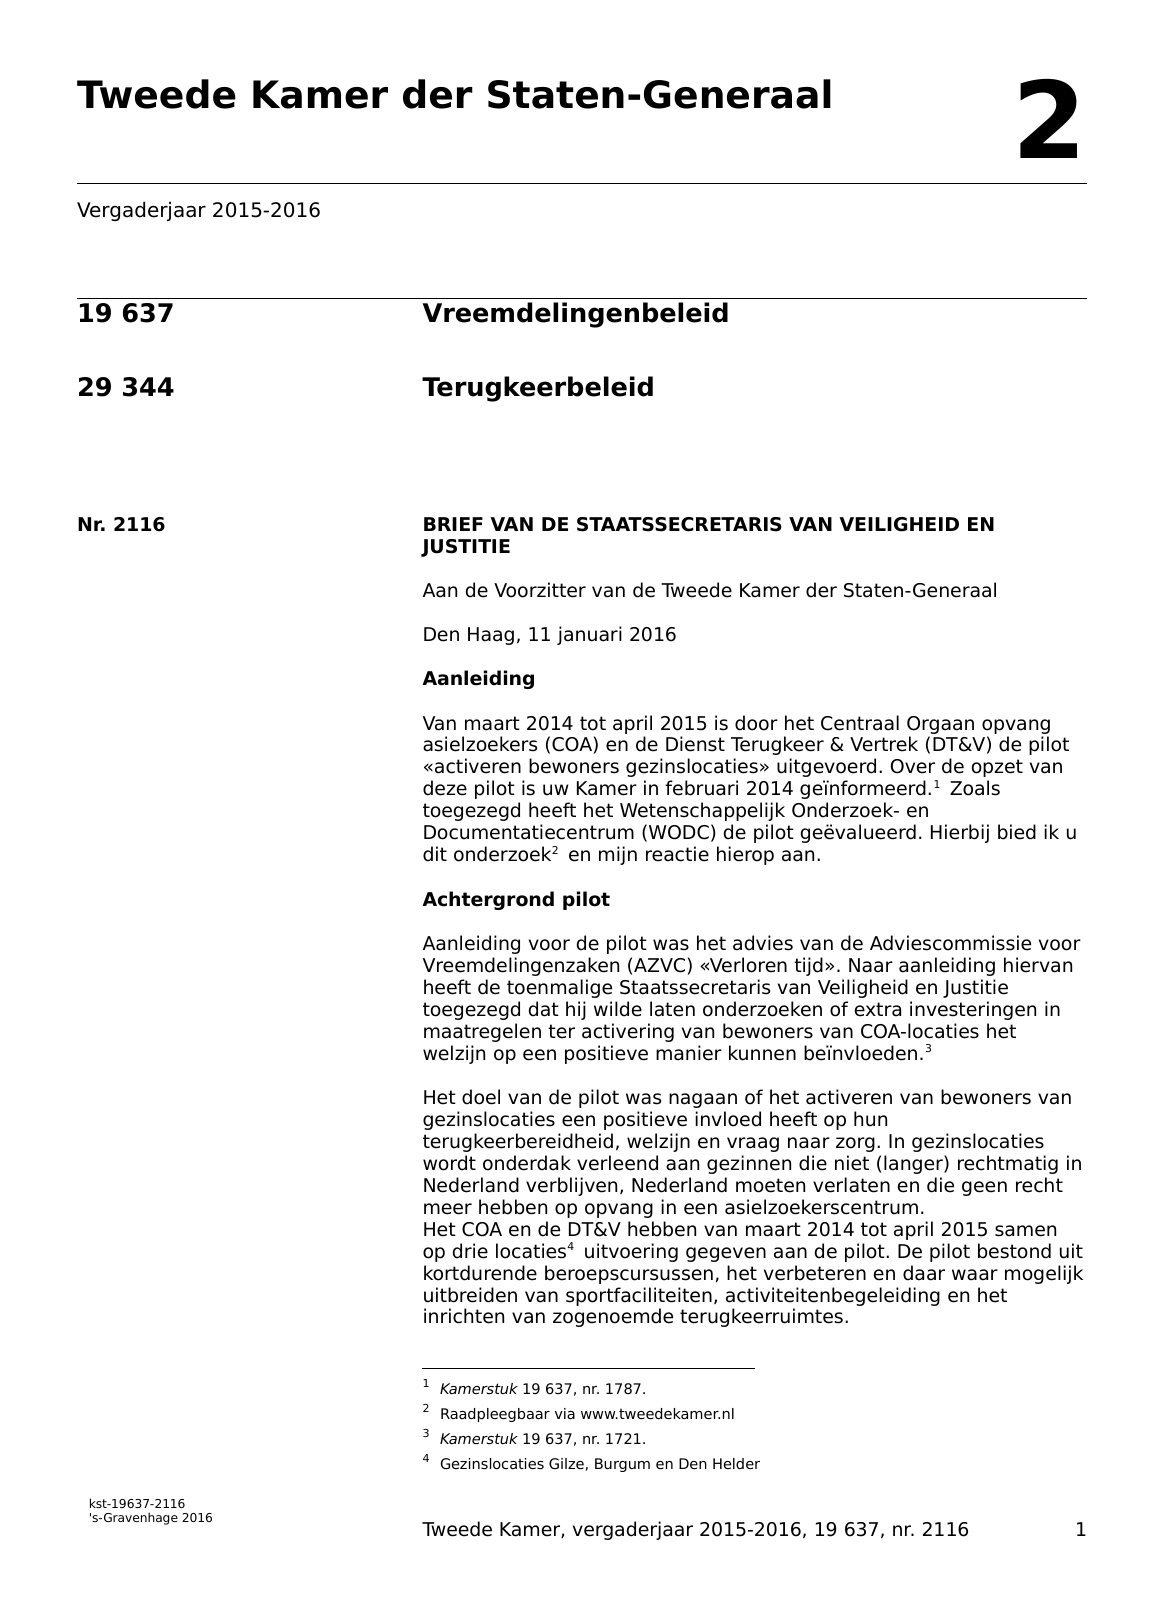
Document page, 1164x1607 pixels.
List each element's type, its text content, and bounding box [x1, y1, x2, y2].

text Aanleiding voor de pilot was het advies van de Adviescommissie voor Vreemdelingenzaken (AZVC) «Verloren tijd». Naar aanleiding hiervan heeft de toenmalige Staatssecretaris van Veiligheid en Justitie toegezegd dat hij wilde laten onderzoeken of extra investeringen in maatregelen ter activering van bewoners van COA-locaties het welzijn op een positieve manier kunnen beïnvloeden. [422, 933, 1087, 1064]
text Gezinslocaties Gilze, Burgum en Den Helder [422, 1452, 1087, 1474]
table_header Tweede Kamer der Staten-Generaal [77, 59, 886, 183]
text Raadpleegbaar via www.tweedekamer.nl [422, 1402, 1087, 1424]
subtitle 29 344 Terugkeerbeleid [77, 373, 1087, 403]
text Van maart 2014 tot april 2015 is door het Centraal Orgaan opvang asielzoekers (COA) en de Dienst Terugkeer & Vertrek (DT&V) de pilot «activeren bewoners gezinslocaties» uitgevoerd. Over de opzet van deze pilot is uw Kamer in februari 2014 geïnformeerd. Zoals toegezegd heeft het Wetenschappelijk Onderzoek- en Documentatiecentrum (WODC) de pilot geëvalueerd. Hierbij bied ik u dit onderzoek en mijn reactie hierop aan. [422, 712, 1087, 866]
table_cell Vergaderjaar 2015-2016 [77, 184, 1087, 298]
text Kamerstuk 19 637, nr. 1787. [422, 1377, 1087, 1399]
subtitle 19 637 Vreemdelingenbeleid [77, 299, 1087, 329]
text Den Haag, 11 januari 2016 [422, 624, 1087, 646]
text Kamerstuk 19 637, nr. 1721. [422, 1427, 1087, 1449]
subtitle Nr. 2116 BRIEF VAN DE STAATSSECRETARIS VAN VEILIGHEID EN JUSTITIE [77, 514, 1087, 558]
text Het doel van de pilot was nagaan of het activeren van bewoners van gezinslocaties een positieve invloed heeft op hun terugkeerbereidheid, welzijn en vraag naar zorg. In gezinslocaties wordt onderdak verleend aan gezinnen die niet (langer) rechtmatig in Nederland verblijven, Nederland moeten verlaten en die geen recht meer hebben op opvang in een asielzoekerscentrum. [422, 1087, 1087, 1218]
text Het COA en de DT&V hebben van maart 2014 tot april 2015 samen op drie locaties uitvoering gegeven aan de pilot. De pilot bestond uit kortdurende beroepscursussen, het verbeteren en daar waar mogelijk uitbreiden van sportfaciliteiten, activiteitenbegeleiding en het inrichten van zogenoemde terugkeerruimtes. [422, 1218, 1087, 1328]
subtitle Aanleiding [422, 668, 1087, 690]
subtitle Achtergrond pilot [422, 888, 1087, 910]
text Aan de Voorzitter van de Tweede Kamer der Staten-Generaal [422, 580, 1087, 602]
text kst-19637-2116 [88, 1497, 323, 1511]
table_header 2 [886, 59, 1087, 183]
text 's-Gravenhage 2016 [88, 1511, 323, 1525]
